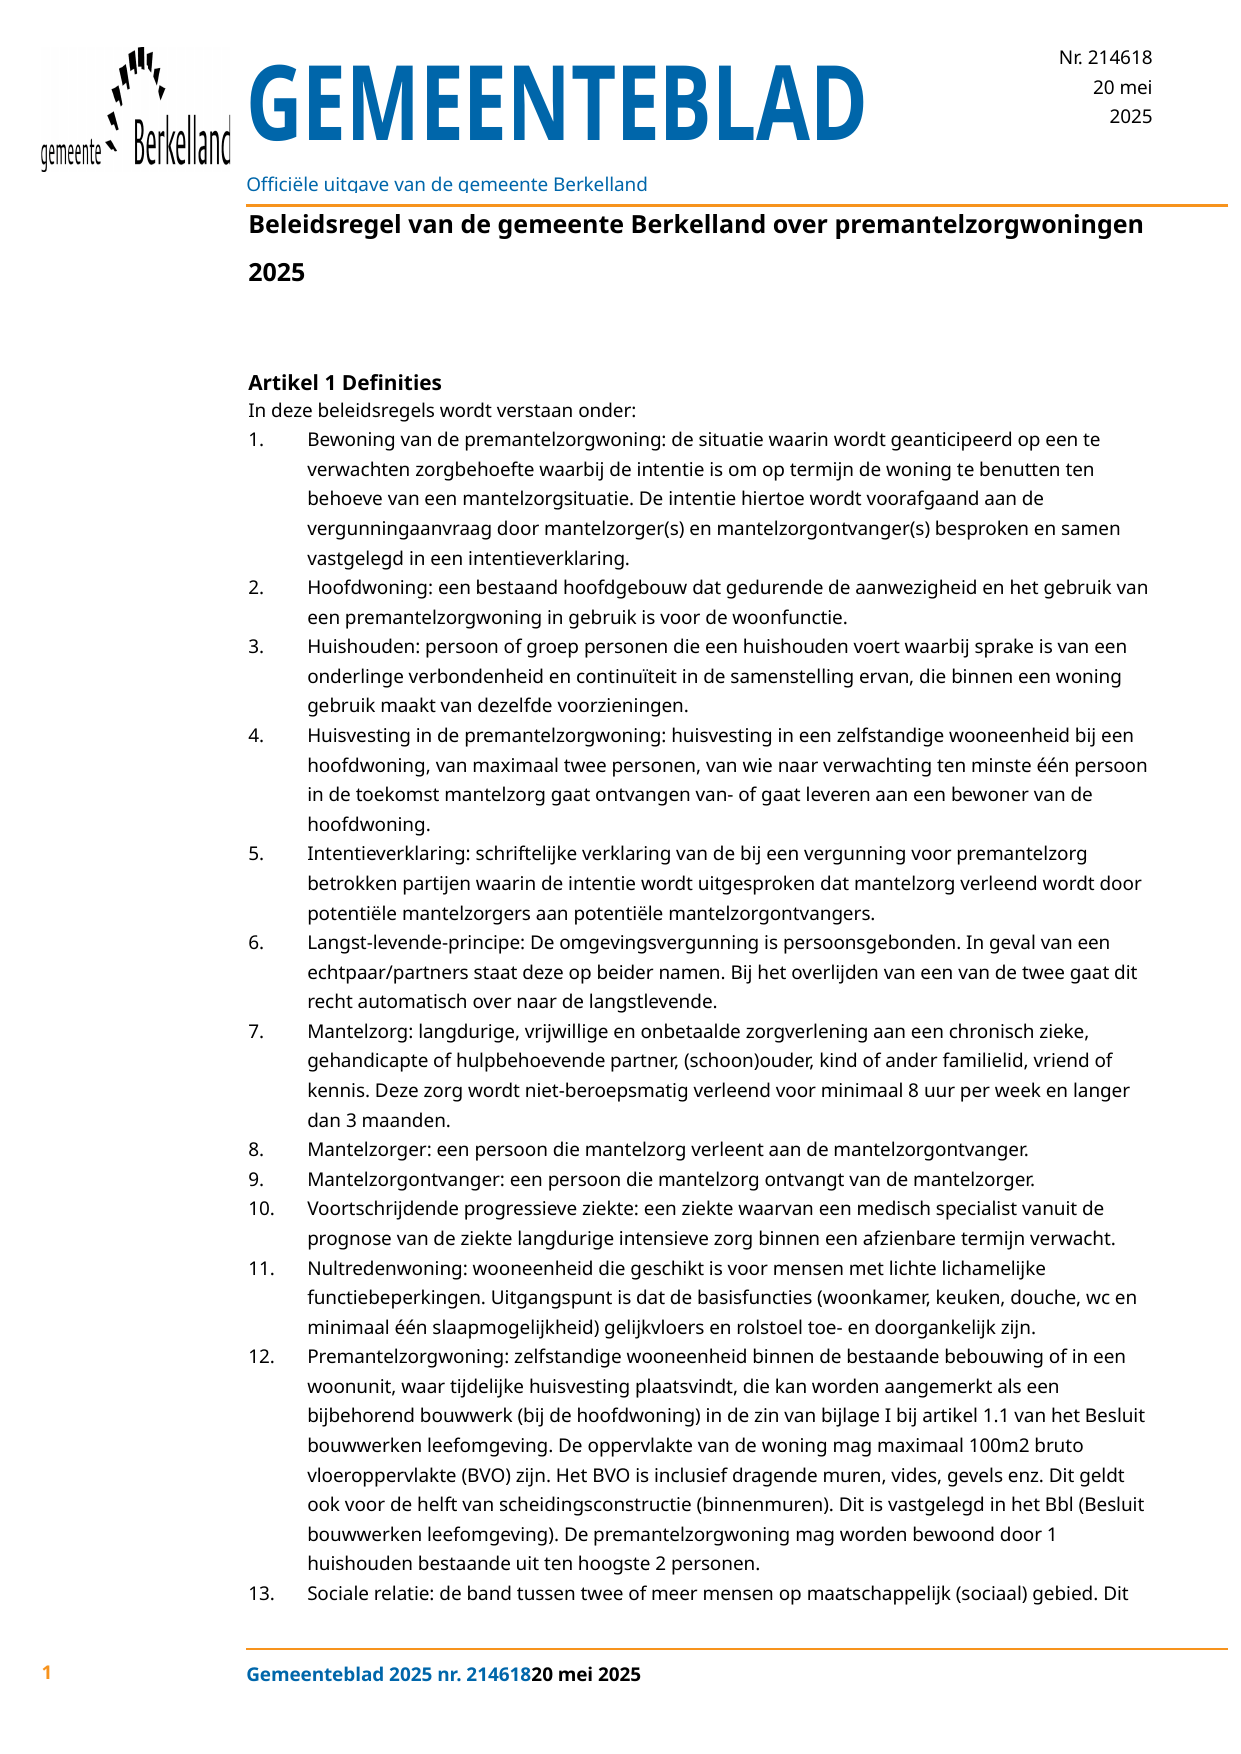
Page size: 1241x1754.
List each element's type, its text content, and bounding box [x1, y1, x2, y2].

list Langst-levende-principe: De omgevingsvergunning is persoonsgebonden. In geval van een echtpaar/partners staat deze op beider namen. Bij het overlijden van een van de twee gaat dit recht automatisch over naar de langstlevende. [248, 929, 1152, 1014]
text In deze beleidsregels wordt verstaan onder: [248, 397, 1152, 422]
list Huisvesting in de premantelzorgwoning: huisvesting in een zelfstandige wooneenheid bij een hoofdwoning, van maximaal twee personen, van wie naar verwachting ten minste één persoon in de toekomst mantelzorg gaat ontvangen van- of gaat leveren aan een bewoner van de hoofdwoning. [248, 722, 1152, 837]
list Mantelzorg: langdurige, vrijwillige en onbetaalde zorgverlening aan een chronisch zieke, gehandicapte of hulpbehoevende partner, (schoon)ouder, kind of ander familielid, vriend of kennis. Deze zorg wordt niet-beroepsmatig verleend voor minimaal 8 uur per week en langer dan 3 maanden. [248, 1018, 1152, 1132]
text Artikel 1 Definities [248, 368, 1152, 397]
list Mantelzorger: een persoon die mantelzorg verleent aan de mantelzorgontvanger. [248, 1136, 1152, 1162]
list Intentieverklaring: schriftelijke verklaring van de bij een vergunning voor premantelzorg betrokken partijen waarin de intentie wordt uitgesproken dat mantelzorg verleend wordt door potentiële mantelzorgers aan potentiële mantelzorgontvangers. [248, 841, 1152, 925]
list Hoofdwoning: een bestaand hoofdgebouw dat gedurende de aanwezigheid en het gebruik van een premantelzorgwoning in gebruik is voor de woonfunctie. [248, 574, 1152, 629]
list Nultredenwoning: wooneenheid die geschikt is voor mensen met lichte lichamelijke functiebeperkingen. Uitgangspunt is dat de basisfuncties (woonkamer, keuken, douche, wc en minimaal één slaapmogelijkheid) gelijkvloers en rolstoel toe- en doorgankelijk zijn. [248, 1255, 1152, 1339]
list Mantelzorgontvanger: een persoon die mantelzorg ontvangt van de mantelzorger. [248, 1166, 1152, 1192]
list Premantelzorgwoning: zelfstandige wooneenheid binnen de bestaande bebouwing of in een woonunit, waar tijdelijke huisvesting plaatsvindt, die kan worden aangemerkt als een bijbehorend bouwwerk (bij de hoofdwoning) in de zin van bijlage I bij artikel 1.1 van het Besluit bouwwerken leefomgeving. De oppervlakte van de woning mag maximaal 100m2 bruto vloeroppervlakte (BVO) zijn. Het BVO is inclusief dragende muren, vides, gevels enz. Dit geldt ook voor de helft van scheidingsconstructie (binnenmuren). Dit is vastgelegd in het Bbl (Besluit bouwwerken leefomgeving). De premantelzorgwoning mag worden bewoond door 1 huishouden bestaande uit ten hoogste 2 personen. [248, 1343, 1152, 1576]
list Bewoning van de premantelzorgwoning: de situatie waarin wordt geanticipeerd op een te verwachten zorgbehoefte waarbij de intentie is om op termijn de woning te benutten ten behoeve van een mantelzorgsituatie. De intentie hiertoe wordt voorafgaand aan de vergunningaanvraag door mantelzorger(s) en mantelzorgontvanger(s) besproken en samen vastgelegd in een intentieverklaring. [248, 426, 1152, 570]
picture [41, 47, 231, 172]
list Sociale relatie: de band tussen twee of meer mensen op maatschappelijk (sociaal) gebied. Dit [248, 1580, 1152, 1606]
list Huishouden: persoon of groep personen die een huishouden voert waarbij sprake is van een onderlinge verbondenheid en continuïteit in de samenstelling ervan, die binnen een woning gebruik maakt van dezelfde voorzieningen. [248, 633, 1152, 718]
list Voortschrijdende progressieve ziekte: een ziekte waarvan een medisch specialist vanuit de prognose van de ziekte langdurige intensieve zorg binnen een afzienbare termijn verwacht. [248, 1196, 1152, 1251]
text Beleidsregel van de gemeente Berkelland over premantelzorgwoningen 2025 [248, 207, 1152, 288]
